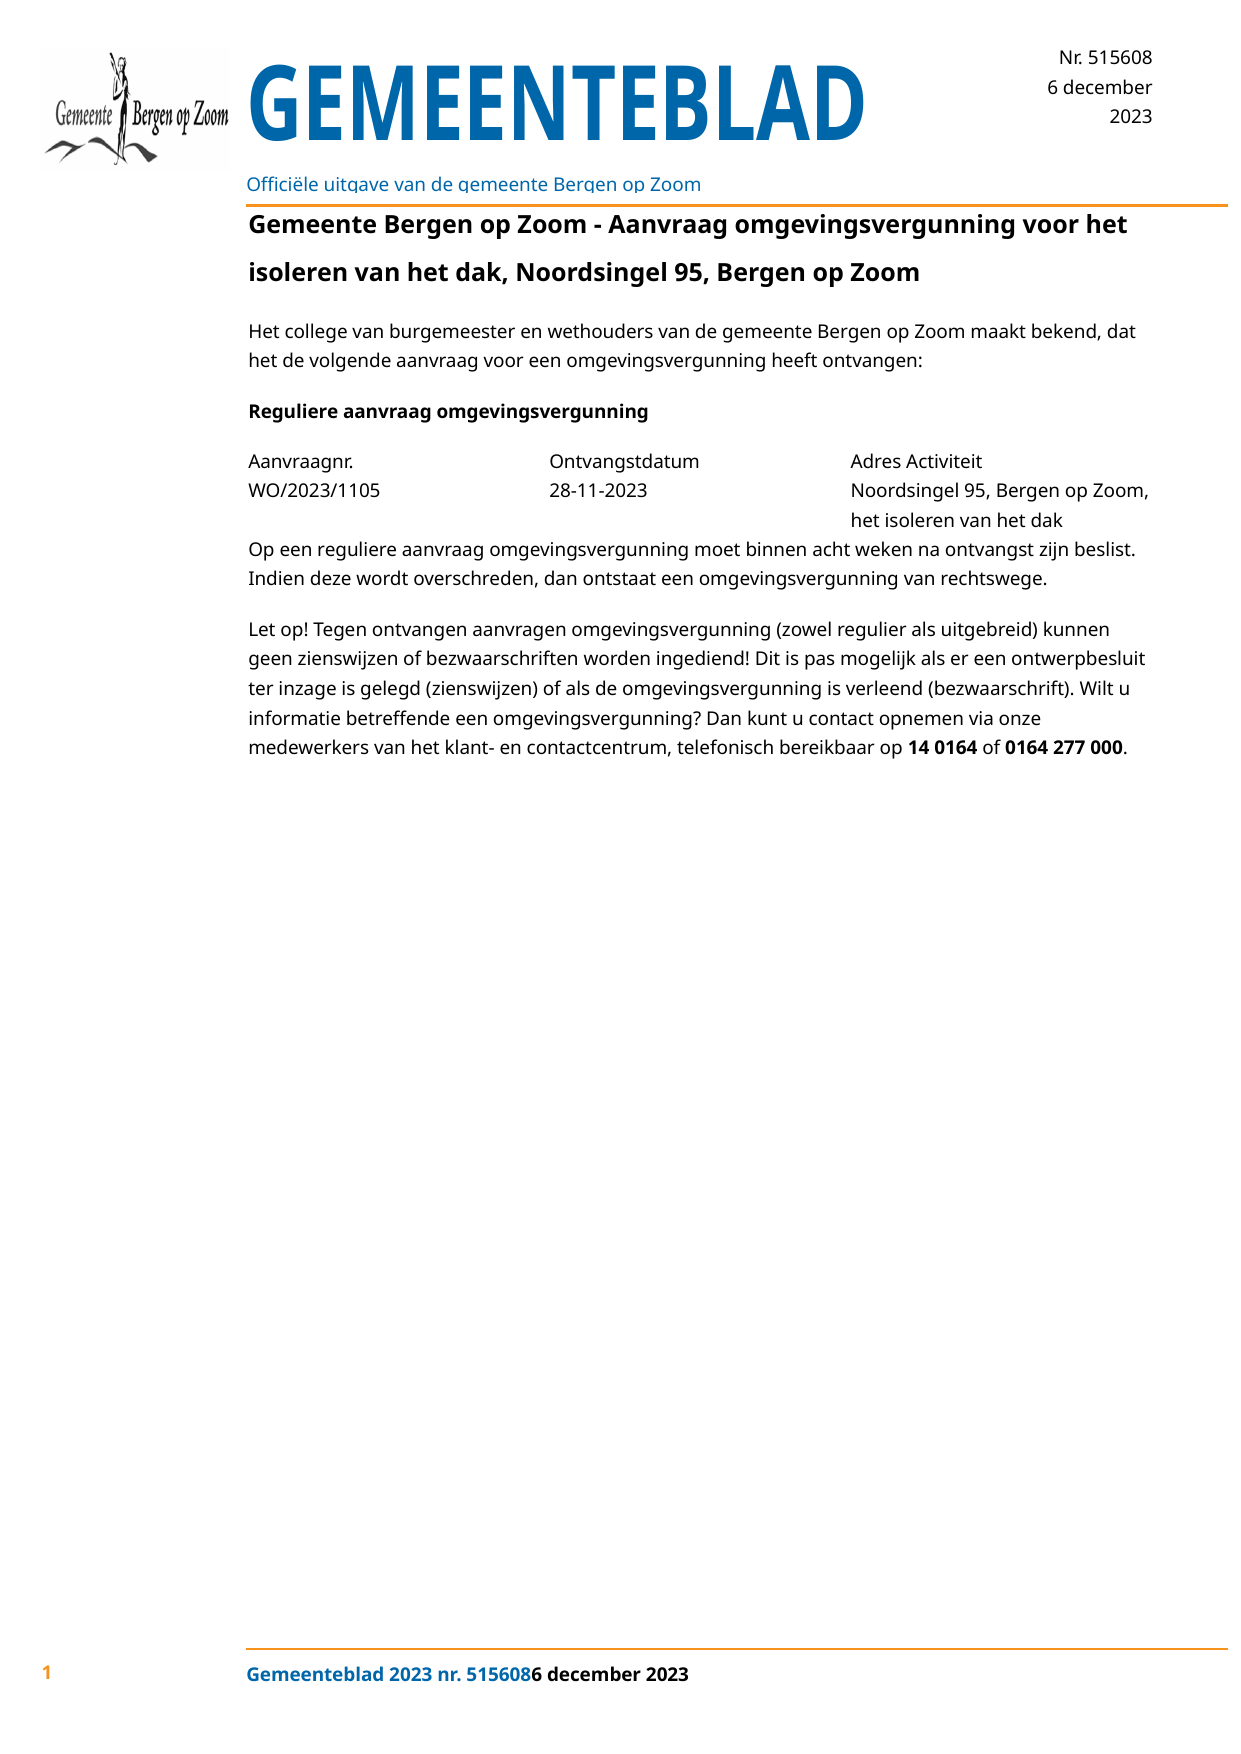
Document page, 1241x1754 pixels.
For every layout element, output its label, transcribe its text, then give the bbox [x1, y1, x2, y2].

text Het college van burgemeester en wethouders van de gemeente Bergen op Zoom maakt bekend, dat het de volgende aanvraag voor een omgevingsvergunning heeft ontvangen: [248, 318, 1152, 373]
table_header Ontvangstdatum [549, 449, 850, 474]
text Reguliere aanvraag omgevingsvergunning [248, 398, 1152, 424]
text Let op! Tegen ontvangen aanvragen omgevingsvergunning (zowel regulier als uitgebreid) kunnen geen zienswijzen of bezwaarschriften worden ingediend! Dit is pas mogelijk als er een ontwerpbesluit ter inzage is gelegd (zienswijzen) of als de omgevingsvergunning is verleend (bezwaarschrift). Wilt u informatie betreffende een omgevingsvergunning? Dan kunt u contact opnemen via onze medewerkers van het klant- en contactcentrum, telefonisch bereikbaar op 14 0164 of 0164 277 000. [248, 616, 1152, 760]
text Gemeente Bergen op Zoom - Aanvraag omgevingsvergunning voor het isoleren van het dak, Noordsingel 95, Bergen op Zoom [248, 207, 1152, 288]
table_header 28-11-2023 [549, 478, 850, 533]
picture [41, 47, 231, 172]
table_header Noordsingel 95, Bergen op Zoom, het isoleren van het dak [850, 478, 1152, 533]
table_header Aanvraagnr. [248, 449, 549, 474]
table_header Adres Activiteit [850, 449, 1152, 474]
text Op een reguliere aanvraag omgevingsvergunning moet binnen acht weken na ontvangst zijn beslist. Indien deze wordt overschreden, dan ontstaat een omgevingsvergunning van rechtswege. [248, 536, 1152, 591]
table_header WO/2023/1105 [248, 478, 549, 533]
